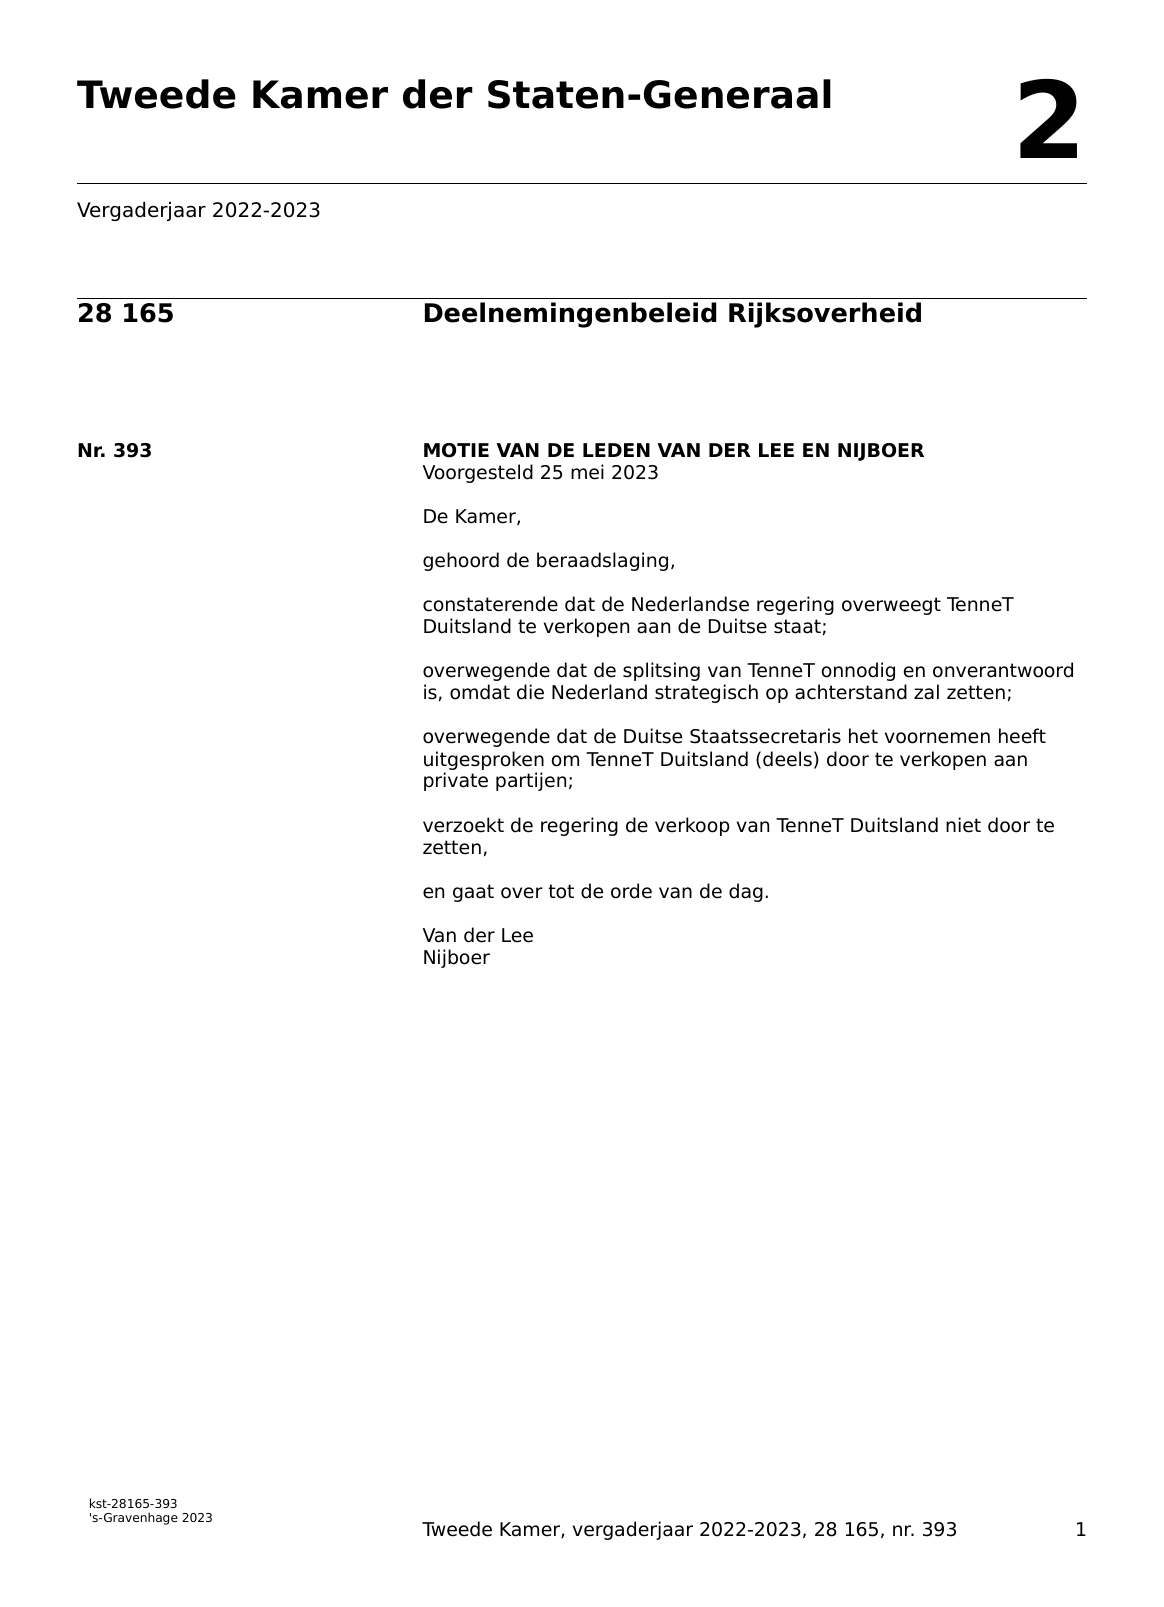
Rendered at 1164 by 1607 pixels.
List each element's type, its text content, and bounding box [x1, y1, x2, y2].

subtitle Nr. 393 MOTIE VAN DE LEDEN VAN DER LEE EN NIJBOER [77, 440, 1087, 462]
table_header Tweede Kamer der Staten-Generaal [77, 59, 886, 183]
subtitle 28 165 Deelnemingenbeleid Rijksoverheid [77, 299, 1087, 329]
text gehoord de beraadslaging, [422, 550, 1087, 572]
text en gaat over tot de orde van de dag. [422, 881, 1087, 903]
text verzoekt de regering de verkoop van TenneT Duitsland niet door te zetten, [422, 814, 1087, 858]
text Van der Lee [422, 925, 1087, 947]
text Nijboer [422, 947, 1087, 969]
text constaterende dat de Nederlandse regering overweegt TenneT Duitsland te verkopen aan de Duitse staat; [422, 594, 1087, 638]
text kst-28165-393 [88, 1497, 323, 1511]
text overwegende dat de Duitse Staatssecretaris het voornemen heeft uitgesproken om TenneT Duitsland (deels) door te verkopen aan private partijen; [422, 726, 1087, 792]
text overwegende dat de splitsing van TenneT onnodig en onverantwoord is, omdat die Nederland strategisch op achterstand zal zetten; [422, 660, 1087, 704]
text De Kamer, [422, 506, 1087, 528]
text Voorgesteld 25 mei 2023 [422, 462, 1087, 484]
table_cell Vergaderjaar 2022-2023 [77, 184, 1087, 298]
table_header 2 [886, 59, 1087, 183]
text 's-Gravenhage 2023 [88, 1511, 323, 1525]
